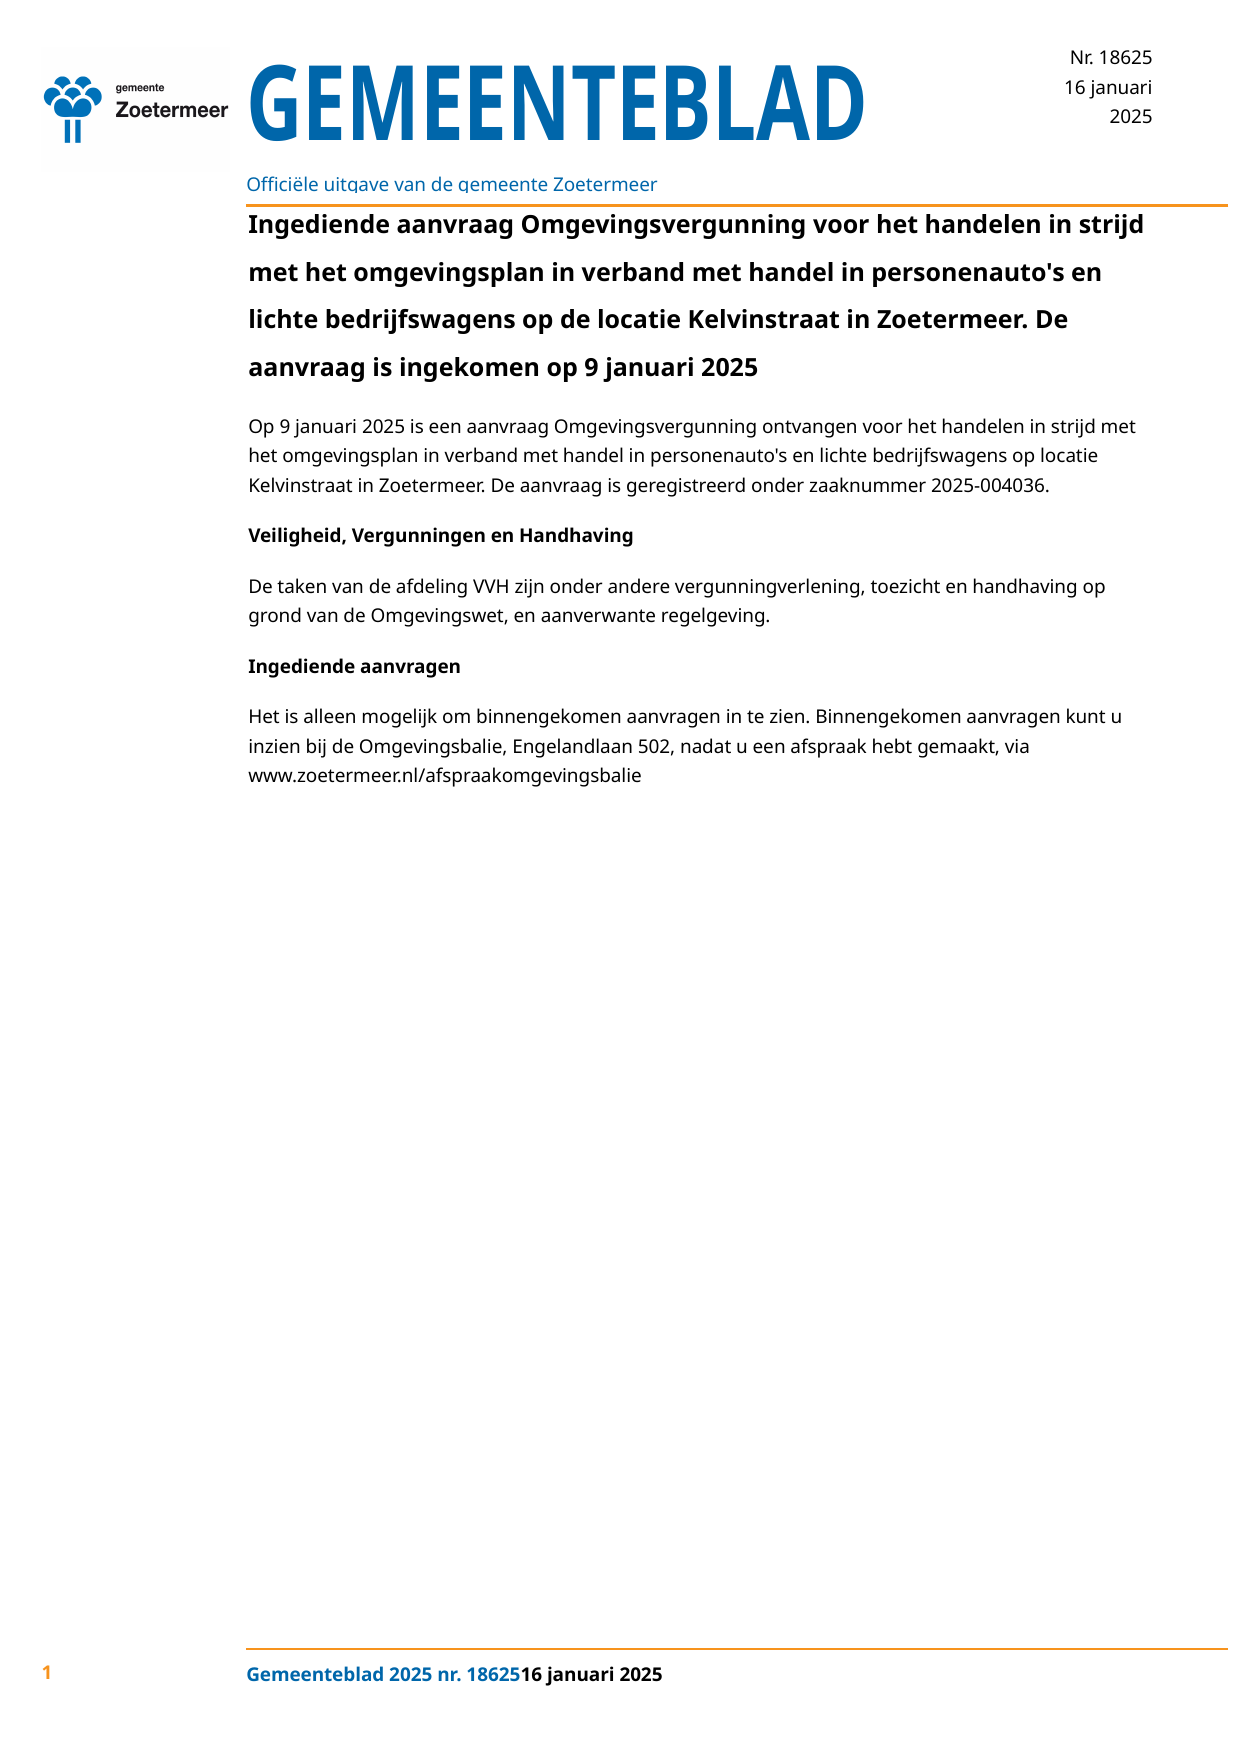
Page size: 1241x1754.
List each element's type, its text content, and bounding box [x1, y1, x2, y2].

text Op 9 januari 2025 is een aanvraag Omgevingsvergunning ontvangen voor het handelen in strijd met het omgevingsplan in verband met handel in personenauto's en lichte bedrijfswagens op locatie Kelvinstraat in Zoetermeer. De aanvraag is geregistreerd onder zaaknummer 2025-004036. [248, 413, 1152, 498]
picture [41, 47, 231, 172]
text Ingediende aanvraag Omgevingsvergunning voor het handelen in strijd met het omgevingsplan in verband met handel in personenauto's en lichte bedrijfswagens op de locatie Kelvinstraat in Zoetermeer. De aanvraag is ingekomen op 9 januari 2025 [248, 207, 1152, 384]
text Veiligheid, Vergunningen en Handhaving [248, 523, 1152, 548]
text Ingediende aanvragen [248, 653, 1152, 679]
text De taken van de afdeling VVH zijn onder andere vergunningverlening, toezicht en handhaving op grond van de Omgevingswet, en aanverwante regelgeving. [248, 573, 1152, 628]
text Het is alleen mogelijk om binnengekomen aanvragen in te zien. Binnengekomen aanvragen kunt u inzien bij de Omgevingsbalie, Engelandlaan 502, nadat u een afspraak hebt gemaakt, via www.zoetermeer.nl/afspraakomgevingsbalie [248, 703, 1152, 788]
